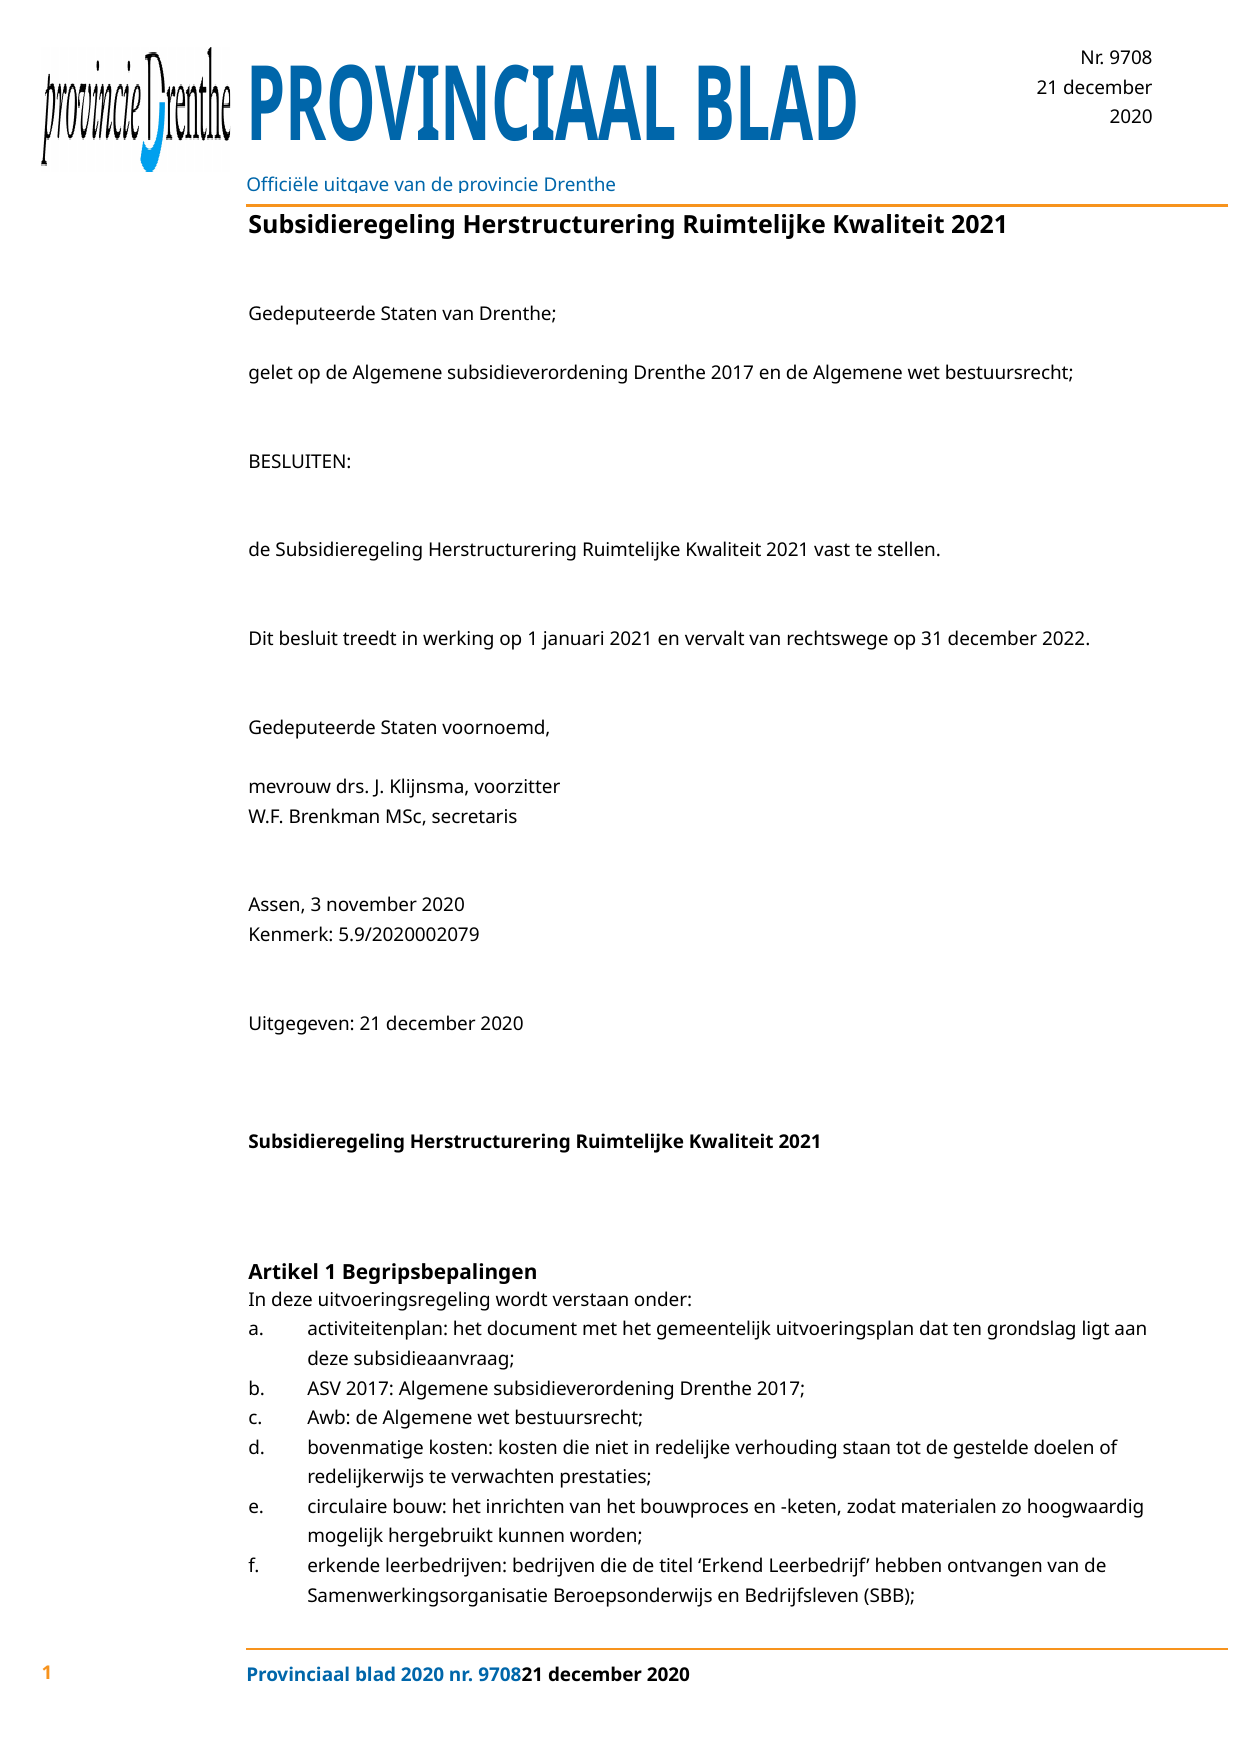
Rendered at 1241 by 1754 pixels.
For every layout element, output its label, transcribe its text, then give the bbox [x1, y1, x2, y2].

text gelet op de Algemene subsidieverordening Drenthe 2017 en de Algemene wet bestuursrecht; [248, 359, 1152, 385]
text mevrouw drs. J. Klijnsma, voorzitter [248, 773, 1152, 799]
text W.F. Brenkman MSc, secretaris [248, 803, 1152, 828]
text Gedeputeerde Staten van Drenthe; [248, 300, 1152, 326]
picture [41, 47, 231, 172]
text Artikel 1 Begripsbepalingen [248, 1257, 1152, 1286]
text Assen, 3 november 2020 [248, 892, 1152, 917]
text BESLUITEN: [248, 448, 1152, 473]
text In deze uitvoeringsregeling wordt verstaan onder: [248, 1286, 1152, 1312]
text de Subsidieregeling Herstructurering Ruimtelijke Kwaliteit 2021 vast te stellen. [248, 537, 1152, 562]
text Kenmerk: 5.9/2020002079 [248, 921, 1152, 947]
list circulaire bouw: het inrichten van het bouwproces en -keten, zodat materialen zo hoogwaardig mogelijk hergebruikt kunnen worden; [248, 1493, 1152, 1548]
list erkende leerbedrijven: bedrijven die de titel ‘Erkend Leerbedrijf’ hebben ontvangen van de Samenwerkingsorganisatie Beroepsonderwijs en Bedrijfsleven (SBB); [248, 1552, 1152, 1607]
text Subsidieregeling Herstructurering Ruimtelijke Kwaliteit 2021 [248, 207, 1152, 241]
text Subsidieregeling Herstructurering Ruimtelijke Kwaliteit 2021 [248, 1128, 1152, 1154]
list ASV 2017: Algemene subsidieverordening Drenthe 2017; [248, 1375, 1152, 1400]
list bovenmatige kosten: kosten die niet in redelijke verhouding staan tot de gestelde doelen of redelijkerwijs te verwachten prestaties; [248, 1434, 1152, 1489]
list activiteitenplan: het document met het gemeentelijk uitvoeringsplan dat ten grondslag ligt aan deze subsidieaanvraag; [248, 1316, 1152, 1371]
text Gedeputeerde Staten voornoemd, [248, 714, 1152, 740]
text Dit besluit treedt in werking op 1 januari 2021 en vervalt van rechtswege op 31 december 2022. [248, 625, 1152, 651]
list Awb: de Algemene wet bestuursrecht; [248, 1404, 1152, 1430]
text Uitgegeven: 21 december 2020 [248, 1010, 1152, 1036]
